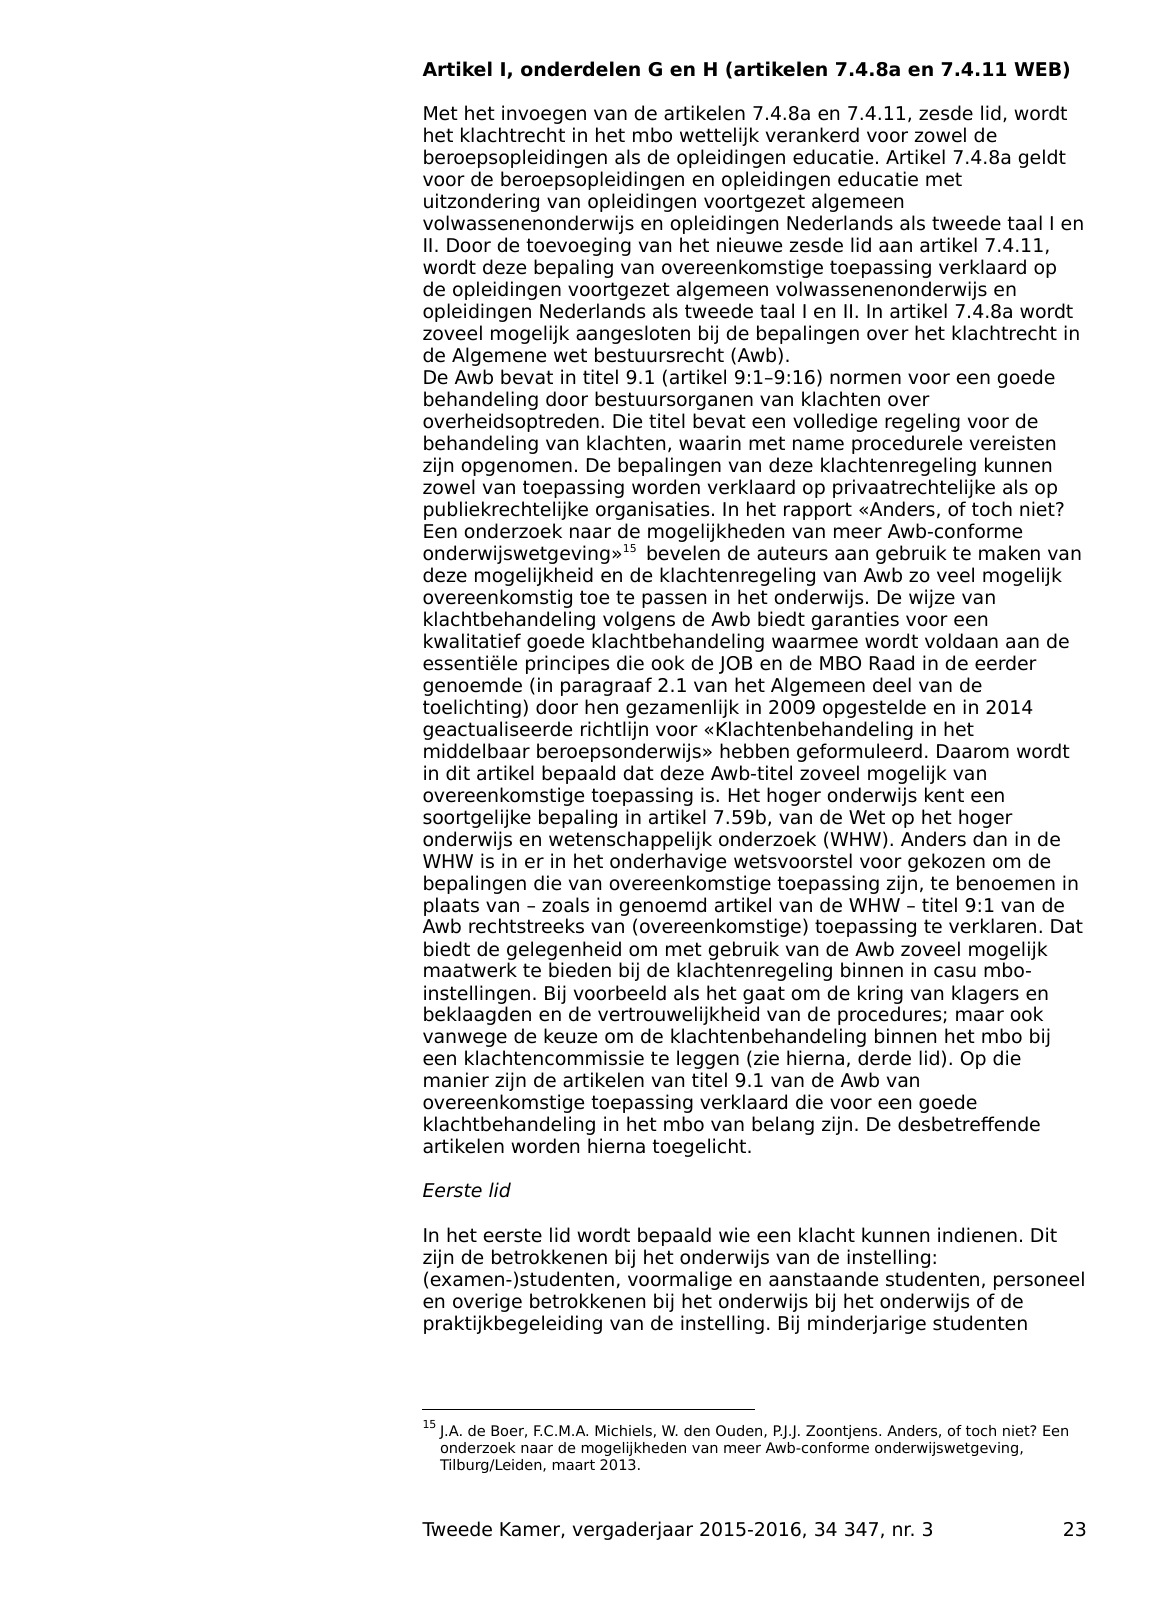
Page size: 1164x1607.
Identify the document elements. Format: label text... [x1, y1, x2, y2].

text In het eerste lid wordt bepaald wie een klacht kunnen indienen. Dit zijn de betrokkenen bij het onderwijs van de instelling: (examen-)studenten, voormalige en aanstaande studenten, personeel en overige betrokkenen bij het onderwijs bij het onderwijs of de praktijkbegeleiding van de instelling. Bij minderjarige studenten [422, 1224, 1087, 1334]
text Met het invoegen van de artikelen 7.4.8a en 7.4.11, zesde lid, wordt het klachtrecht in het mbo wettelijk verankerd voor zowel de beroepsopleidingen als de opleidingen educatie. Artikel 7.4.8a geldt voor de beroepsopleidingen en opleidingen educatie met uitzondering van opleidingen voortgezet algemeen volwassenenonderwijs en opleidingen Nederlands als tweede taal I en II. Door de toevoeging van het nieuwe zesde lid aan artikel 7.4.11, wordt deze bepaling van overeenkomstige toepassing verklaard op de opleidingen voortgezet algemeen volwassenenonderwijs en opleidingen Nederlands als tweede taal I en II. In artikel 7.4.8a wordt zoveel mogelijk aangesloten bij de bepalingen over het klachtrecht in de Algemene wet bestuursrecht (Awb). [422, 103, 1087, 367]
text J.A. de Boer, F.C.M.A. Michiels, W. den Ouden, P.J.J. Zoontjens. Anders, of toch niet? Een onderzoek naar de mogelijkheden van meer Awb-conforme onderwijswetgeving, Tilburg/Leiden, maart 2013. [422, 1418, 1087, 1474]
subtitle Eerste lid [422, 1180, 1087, 1202]
subtitle Artikel I, onderdelen G en H (artikelen 7.4.8a en 7.4.11 WEB) [422, 59, 1087, 81]
text De Awb bevat in titel 9.1 (artikel 9:1–9:16) normen voor een goede behandeling door bestuursorganen van klachten over overheidsoptreden. Die titel bevat een volledige regeling voor de behandeling van klachten, waarin met name procedurele vereisten zijn opgenomen. De bepalingen van deze klachtenregeling kunnen zowel van toepassing worden verklaard op privaatrechtelijke als op publiekrechtelijke organisaties. In het rapport «Anders, of toch niet? Een onderzoek naar de mogelijkheden van meer Awb-conforme onderwijswetgeving» bevelen de auteurs aan gebruik te maken van deze mogelijkheid en de klachtenregeling van Awb zo veel mogelijk overeenkomstig toe te passen in het onderwijs. De wijze van klachtbehandeling volgens de Awb biedt garanties voor een kwalitatief goede klachtbehandeling waarmee wordt voldaan aan de essentiële principes die ook de JOB en de MBO Raad in de eerder genoemde (in paragraaf 2.1 van het Algemeen deel van de toelichting) door hen gezamenlijk in 2009 opgestelde en in 2014 geactualiseerde richtlijn voor «Klachtenbehandeling in het middelbaar beroepsonderwijs» hebben geformuleerd. Daarom wordt in dit artikel bepaald dat deze Awb-titel zoveel mogelijk van overeenkomstige toepassing is. Het hoger onderwijs kent een soortgelijke bepaling in artikel 7.59b, van de Wet op het hoger onderwijs en wetenschappelijk onderzoek (WHW). Anders dan in de WHW is in er in het onderhavige wetsvoorstel voor gekozen om de bepalingen die van overeenkomstige toepassing zijn, te benoemen in plaats van – zoals in genoemd artikel van de WHW – titel 9:1 van de Awb rechtstreeks van (overeenkomstige) toepassing te verklaren. Dat biedt de gelegenheid om met gebruik van de Awb zoveel mogelijk maatwerk te bieden bij de klachtenregeling binnen in casu mbo-instellingen. Bij voorbeeld als het gaat om de kring van klagers en beklaagden en de vertrouwelijkheid van de procedures; maar ook vanwege de keuze om de klachtenbehandeling binnen het mbo bij een klachtencommissie te leggen (zie hierna, derde lid). Op die manier zijn de artikelen van titel 9.1 van de Awb van overeenkomstige toepassing verklaard die voor een goede klachtbehandeling in het mbo van belang zijn. De desbetreffende artikelen worden hierna toegelicht. [422, 367, 1087, 1158]
